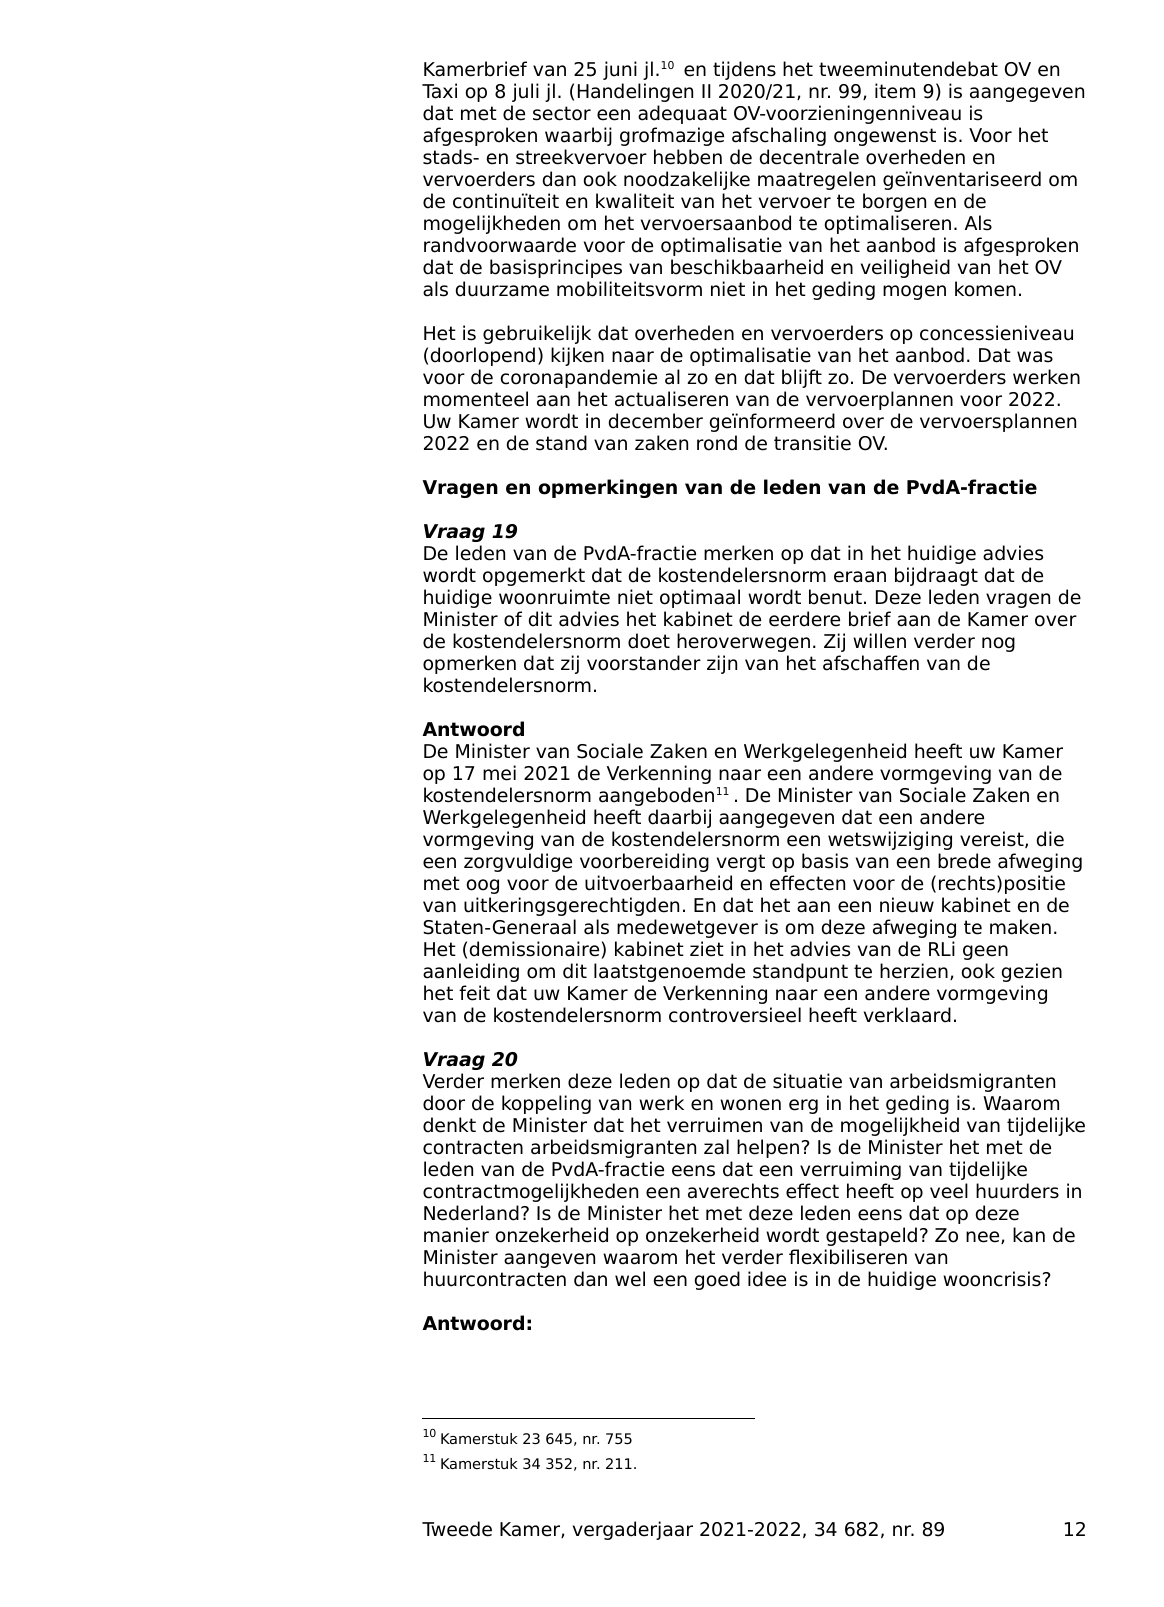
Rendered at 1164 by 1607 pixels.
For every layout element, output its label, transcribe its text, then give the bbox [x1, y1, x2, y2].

text De Minister van Sociale Zaken en Werkgelegenheid heeft uw Kamer op 17 mei 2021 de Verkenning naar een andere vormgeving van de kostendelersnorm aangeboden. De Minister van Sociale Zaken en Werkgelegenheid heeft daarbij aangegeven dat een andere vormgeving van de kostendelersnorm een wetswijziging vereist, die een zorgvuldige voorbereiding vergt op basis van een brede afweging met oog voor de uitvoerbaarheid en effecten voor de (rechts)positie van uitkeringsgerechtigden. En dat het aan een nieuw kabinet en de Staten-Generaal als medewetgever is om deze afweging te maken. Het (demissionaire) kabinet ziet in het advies van de RLi geen aanleiding om dit laatstgenoemde standpunt te herzien, ook gezien het feit dat uw Kamer de Verkenning naar een andere vormgeving van de kostendelersnorm controversieel heeft verklaard. [422, 741, 1087, 1027]
text Kamerbrief van 25 juni jl. en tijdens het tweeminutendebat OV en Taxi op 8 juli jl. (Handelingen II 2020/21, nr. 99, item 9) is aangegeven dat met de sector een adequaat OV-voorzieningenniveau is afgesproken waarbij grofmazige afschaling ongewenst is. Voor het stads- en streekvervoer hebben de decentrale overheden en vervoerders dan ook noodzakelijke maatregelen geïnventariseerd om de continuïteit en kwaliteit van het vervoer te borgen en de mogelijkheden om het vervoersaanbod te optimaliseren. Als randvoorwaarde voor de optimalisatie van het aanbod is afgesproken dat de basisprincipes van beschikbaarheid en veiligheid van het OV als duurzame mobiliteitsvorm niet in het geding mogen komen. [422, 59, 1087, 301]
text Het is gebruikelijk dat overheden en vervoerders op concessieniveau (doorlopend) kijken naar de optimalisatie van het aanbod. Dat was voor de coronapandemie al zo en dat blijft zo. De vervoerders werken momenteel aan het actualiseren van de vervoerplannen voor 2022. Uw Kamer wordt in december geïnformeerd over de vervoersplannen 2022 en de stand van zaken rond de transitie OV. [422, 323, 1087, 455]
text Verder merken deze leden op dat de situatie van arbeidsmigranten door de koppeling van werk en wonen erg in het geding is. Waarom denkt de Minister dat het verruimen van de mogelijkheid van tijdelijke contracten arbeidsmigranten zal helpen? Is de Minister het met de leden van de PvdA-fractie eens dat een verruiming van tijdelijke contractmogelijkheden een averechts effect heeft op veel huurders in Nederland? Is de Minister het met deze leden eens dat op deze manier onzekerheid op onzekerheid wordt gestapeld? Zo nee, kan de Minister aangeven waarom het verder flexibiliseren van huurcontracten dan wel een goed idee is in de huidige wooncrisis? [422, 1071, 1087, 1291]
text Vraag 19 [422, 521, 1087, 543]
text Kamerstuk 23 645, nr. 755 [422, 1427, 1087, 1449]
text Vraag 20 [422, 1049, 1087, 1071]
text Antwoord: [422, 1313, 1087, 1335]
text De leden van de PvdA-fractie merken op dat in het huidige advies wordt opgemerkt dat de kostendelersnorm eraan bijdraagt dat de huidige woonruimte niet optimaal wordt benut. Deze leden vragen de Minister of dit advies het kabinet de eerdere brief aan de Kamer over de kostendelersnorm doet heroverwegen. Zij willen verder nog opmerken dat zij voorstander zijn van het afschaffen van de kostendelersnorm. [422, 543, 1087, 697]
subtitle Vragen en opmerkingen van de leden van de PvdA-fractie [422, 477, 1087, 499]
text Kamerstuk 34 352, nr. 211. [422, 1452, 1087, 1474]
text Antwoord [422, 719, 1087, 741]
